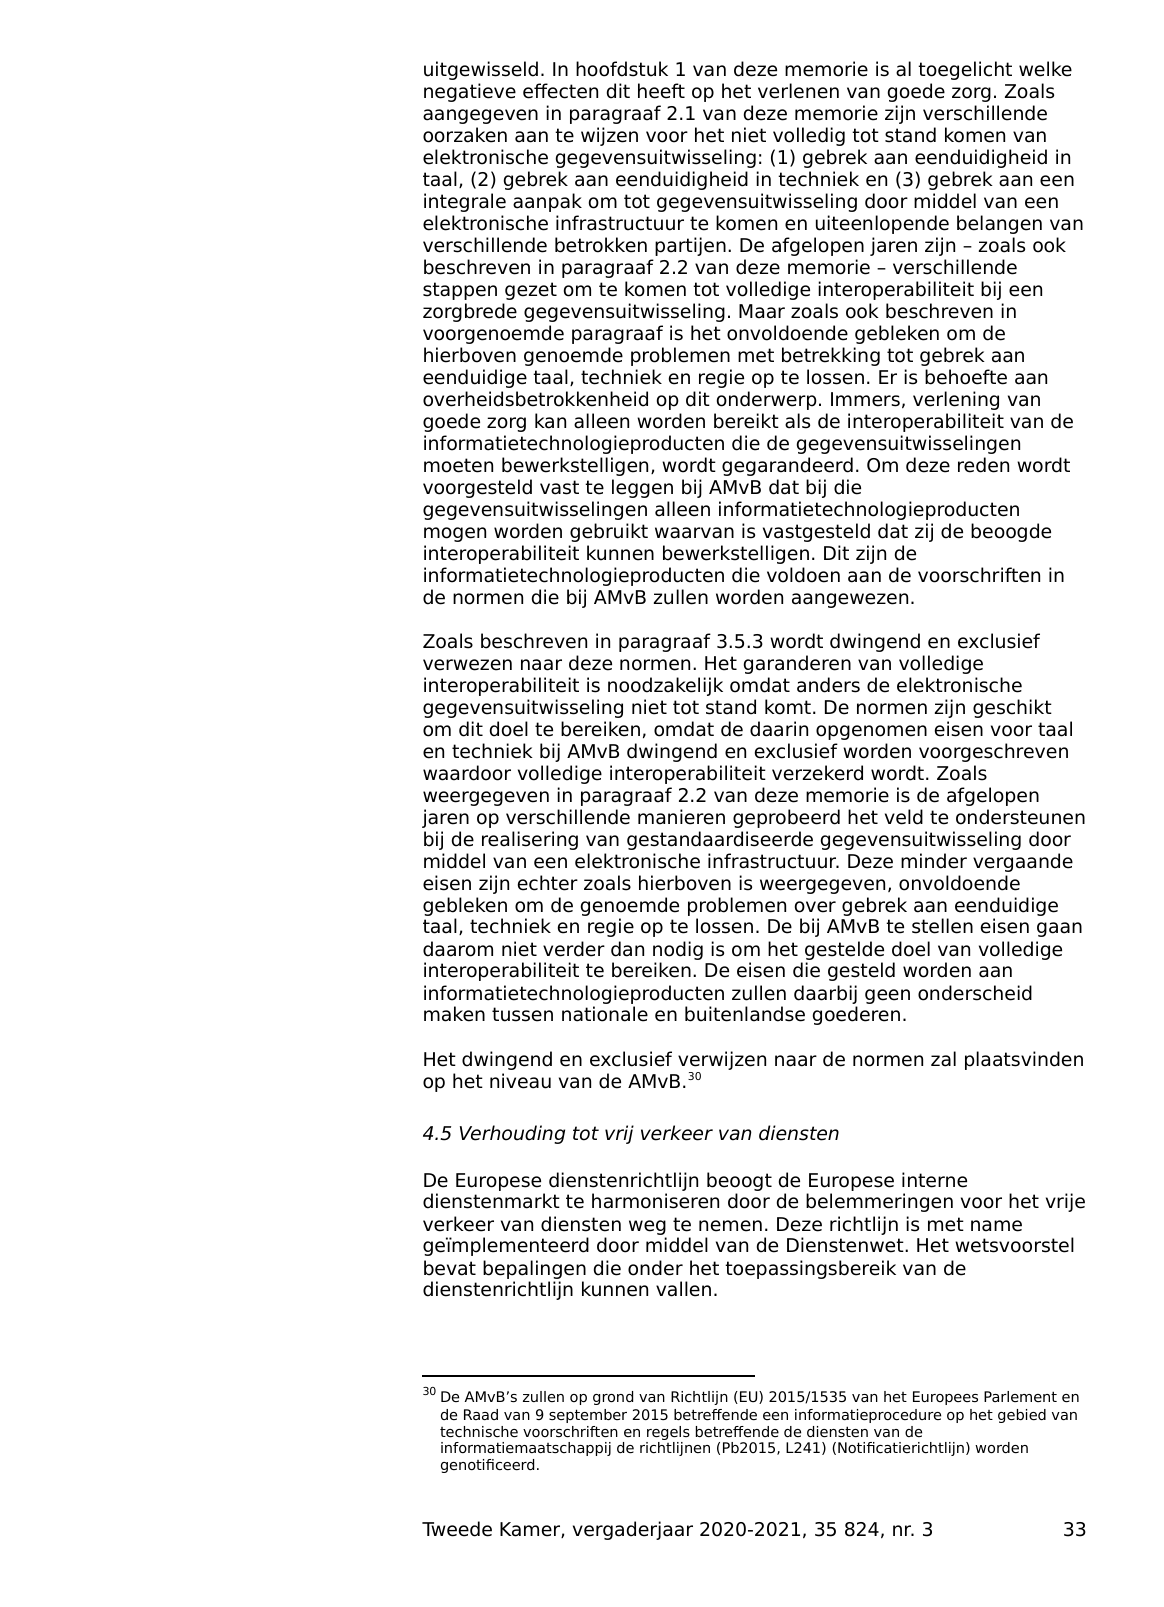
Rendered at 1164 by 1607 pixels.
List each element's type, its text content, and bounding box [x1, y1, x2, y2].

text Het dwingend en exclusief verwijzen naar de normen zal plaatsvinden op het niveau van de AMvB. [422, 1048, 1087, 1092]
subtitle 4.5 Verhouding tot vrij verkeer van diensten [422, 1122, 1087, 1144]
text Zoals beschreven in paragraaf 3.5.3 wordt dwingend en exclusief verwezen naar deze normen. Het garanderen van volledige interoperabiliteit is noodzakelijk omdat anders de elektronische gegevensuitwisseling niet tot stand komt. De normen zijn geschikt om dit doel te bereiken, omdat de daarin opgenomen eisen voor taal en techniek bij AMvB dwingend en exclusief worden voorgeschreven waardoor volledige interoperabiliteit verzekerd wordt. Zoals weergegeven in paragraaf 2.2 van deze memorie is de afgelopen jaren op verschillende manieren geprobeerd het veld te ondersteunen bij de realisering van gestandaardiseerde gegevensuitwisseling door middel van een elektronische infrastructuur. Deze minder vergaande eisen zijn echter zoals hierboven is weergegeven, onvoldoende gebleken om de genoemde problemen over gebrek aan eenduidige taal, techniek en regie op te lossen. De bij AMvB te stellen eisen gaan daarom niet verder dan nodig is om het gestelde doel van volledige interoperabiliteit te bereiken. De eisen die gesteld worden aan informatietechnologieproducten zullen daarbij geen onderscheid maken tussen nationale en buitenlandse goederen. [422, 631, 1087, 1026]
text De Europese dienstenrichtlijn beoogt de Europese interne dienstenmarkt te harmoniseren door de belemmeringen voor het vrije verkeer van diensten weg te nemen. Deze richtlijn is met name geïmplementeerd door middel van de Dienstenwet. Het wetsvoorstel bevat bepalingen die onder het toepassingsbereik van de dienstenrichtlijn kunnen vallen. [422, 1169, 1087, 1301]
text De AMvB’s zullen op grond van Richtlijn (EU) 2015/1535 van het Europees Parlement en de Raad van 9 september 2015 betreffende een informatieprocedure op het gebied van technische voorschriften en regels betreffende de diensten van de informatiemaatschappij de richtlijnen (Pb2015, L241) (Notificatierichtlijn) worden genotificeerd. [422, 1385, 1087, 1474]
text uitgewisseld. In hoofdstuk 1 van deze memorie is al toegelicht welke negatieve effecten dit heeft op het verlenen van goede zorg. Zoals aangegeven in paragraaf 2.1 van deze memorie zijn verschillende oorzaken aan te wijzen voor het niet volledig tot stand komen van elektronische gegevensuitwisseling: (1) gebrek aan eenduidigheid in taal, (2) gebrek aan eenduidigheid in techniek en (3) gebrek aan een integrale aanpak om tot gegevensuitwisseling door middel van een elektronische infrastructuur te komen en uiteenlopende belangen van verschillende betrokken partijen. De afgelopen jaren zijn – zoals ook beschreven in paragraaf 2.2 van deze memorie – verschillende stappen gezet om te komen tot volledige interoperabiliteit bij een zorgbrede gegevensuitwisseling. Maar zoals ook beschreven in voorgenoemde paragraaf is het onvoldoende gebleken om de hierboven genoemde problemen met betrekking tot gebrek aan eenduidige taal, techniek en regie op te lossen. Er is behoefte aan overheidsbetrokkenheid op dit onderwerp. Immers, verlening van goede zorg kan alleen worden bereikt als de interoperabiliteit van de informatietechnologieproducten die de gegevensuitwisselingen moeten bewerkstelligen, wordt gegarandeerd. Om deze reden wordt voorgesteld vast te leggen bij AMvB dat bij die gegevensuitwisselingen alleen informatietechnologieproducten mogen worden gebruikt waarvan is vastgesteld dat zij de beoogde interoperabiliteit kunnen bewerkstelligen. Dit zijn de informatietechnologieproducten die voldoen aan de voorschriften in de normen die bij AMvB zullen worden aangewezen. [422, 59, 1087, 608]
